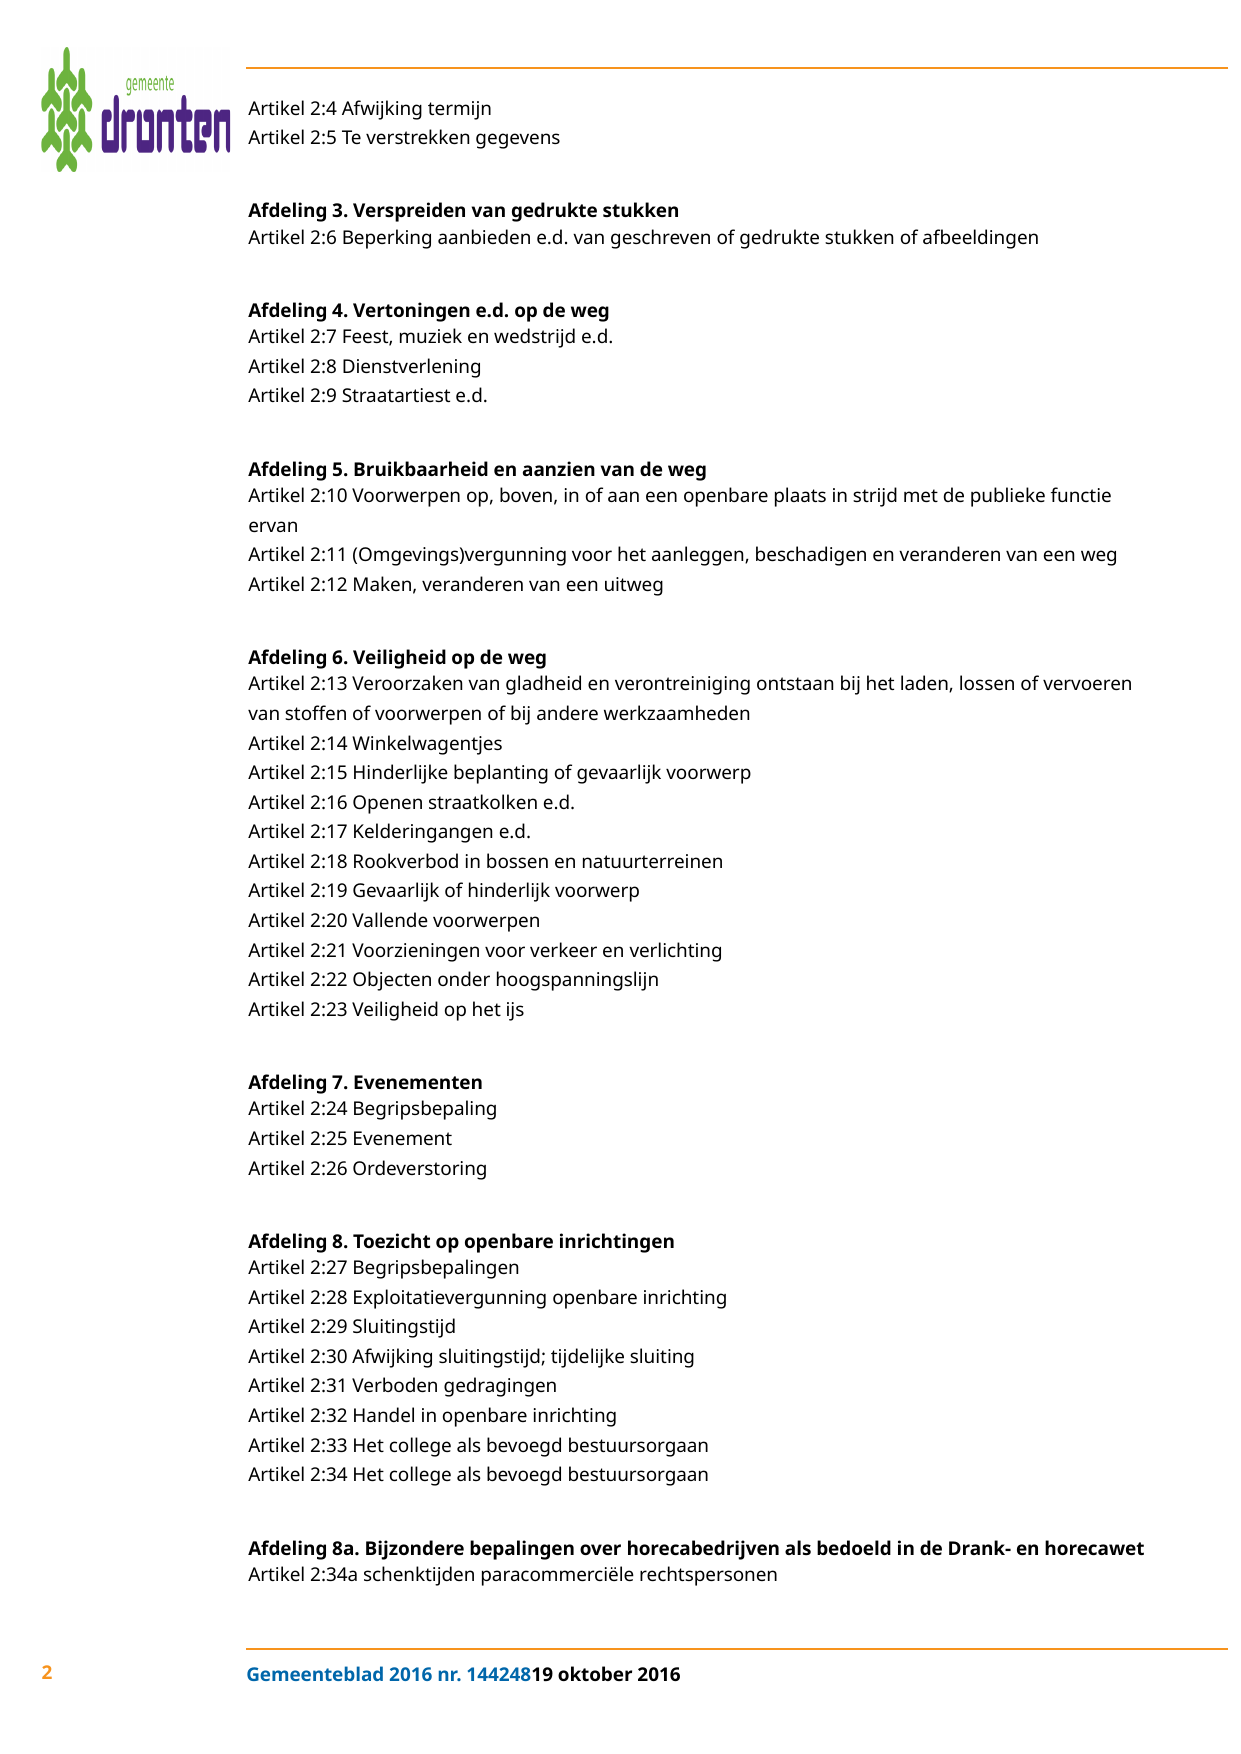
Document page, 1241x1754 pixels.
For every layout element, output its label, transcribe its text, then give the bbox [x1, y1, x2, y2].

text Artikel 2:17 Kelderingangen e.d. [248, 818, 1152, 844]
text Afdeling 3. Verspreiden van gedrukte stukken [248, 196, 1152, 224]
text Artikel 2:32 Handel in openbare inrichting [248, 1402, 1152, 1428]
text Artikel 2:10 Voorwerpen op, boven, in of aan een openbare plaats in strijd met de publieke functie ervan [248, 482, 1152, 538]
text Artikel 2:22 Objecten onder hoogspanningslijn [248, 966, 1152, 992]
text Artikel 2:4 Afwijking termijn [248, 95, 1152, 121]
text Artikel 2:14 Winkelwagentjes [248, 730, 1152, 756]
text Afdeling 4. Vertoningen e.d. op de weg [248, 295, 1152, 323]
text Artikel 2:7 Feest, muziek en wedstrijd e.d. [248, 323, 1152, 349]
text Artikel 2:16 Openen straatkolken e.d. [248, 789, 1152, 815]
text Artikel 2:11 (Omgevings)vergunning voor het aanleggen, beschadigen en veranderen van een weg [248, 541, 1152, 567]
picture [41, 47, 231, 172]
text Artikel 2:31 Verboden gedragingen [248, 1373, 1152, 1398]
text Artikel 2:25 Evenement [248, 1125, 1152, 1151]
text Artikel 2:29 Sluitingstijd [248, 1313, 1152, 1339]
text Artikel 2:27 Begripsbepalingen [248, 1254, 1152, 1280]
text Artikel 2:15 Hinderlijke beplanting of gevaarlijk voorwerp [248, 759, 1152, 785]
text Artikel 2:9 Straatartiest e.d. [248, 383, 1152, 408]
text Afdeling 8a. Bijzondere bepalingen over horecabedrijven als bedoeld in de Drank- en horecawet [248, 1533, 1152, 1561]
text Artikel 2:5 Te verstrekken gegevens [248, 124, 1152, 150]
text Artikel 2:33 Het college als bevoegd bestuursorgaan [248, 1432, 1152, 1458]
text Artikel 2:19 Gevaarlijk of hinderlijk voorwerp [248, 878, 1152, 903]
text Artikel 2:24 Begripsbepaling [248, 1096, 1152, 1121]
text Artikel 2:13 Veroorzaken van gladheid en verontreiniging ontstaan bij het laden, lossen of vervoeren van stoffen of voorwerpen of bij andere werkzaamheden [248, 671, 1152, 726]
text Artikel 2:23 Veiligheid op het ijs [248, 996, 1152, 1022]
text Artikel 2:8 Dienstverlening [248, 353, 1152, 379]
text Artikel 2:6 Beperking aanbieden e.d. van geschreven of gedrukte stukken of afbeeldingen [248, 224, 1152, 250]
text Afdeling 6. Veiligheid op de weg [248, 642, 1152, 671]
text Artikel 2:28 Exploitatievergunning openbare inrichting [248, 1284, 1152, 1310]
text Artikel 2:12 Maken, veranderen van een uitweg [248, 571, 1152, 597]
text Artikel 2:30 Afwijking sluitingstijd; tijdelijke sluiting [248, 1343, 1152, 1369]
text Afdeling 7. Evenementen [248, 1067, 1152, 1096]
text Artikel 2:20 Vallende voorwerpen [248, 907, 1152, 933]
text Artikel 2:21 Voorzieningen voor verkeer en verlichting [248, 937, 1152, 963]
text Artikel 2:34 Het college als bevoegd bestuursorgaan [248, 1461, 1152, 1487]
text Afdeling 8. Toezicht op openbare inrichtingen [248, 1226, 1152, 1254]
text Artikel 2:34a schenktijden paracommerciële rechtspersonen [248, 1561, 1152, 1587]
text Artikel 2:18 Rookverbod in bossen en natuurterreinen [248, 848, 1152, 874]
text Afdeling 5. Bruikbaarheid en aanzien van de weg [248, 454, 1152, 482]
text Artikel 2:26 Ordeverstoring [248, 1155, 1152, 1181]
